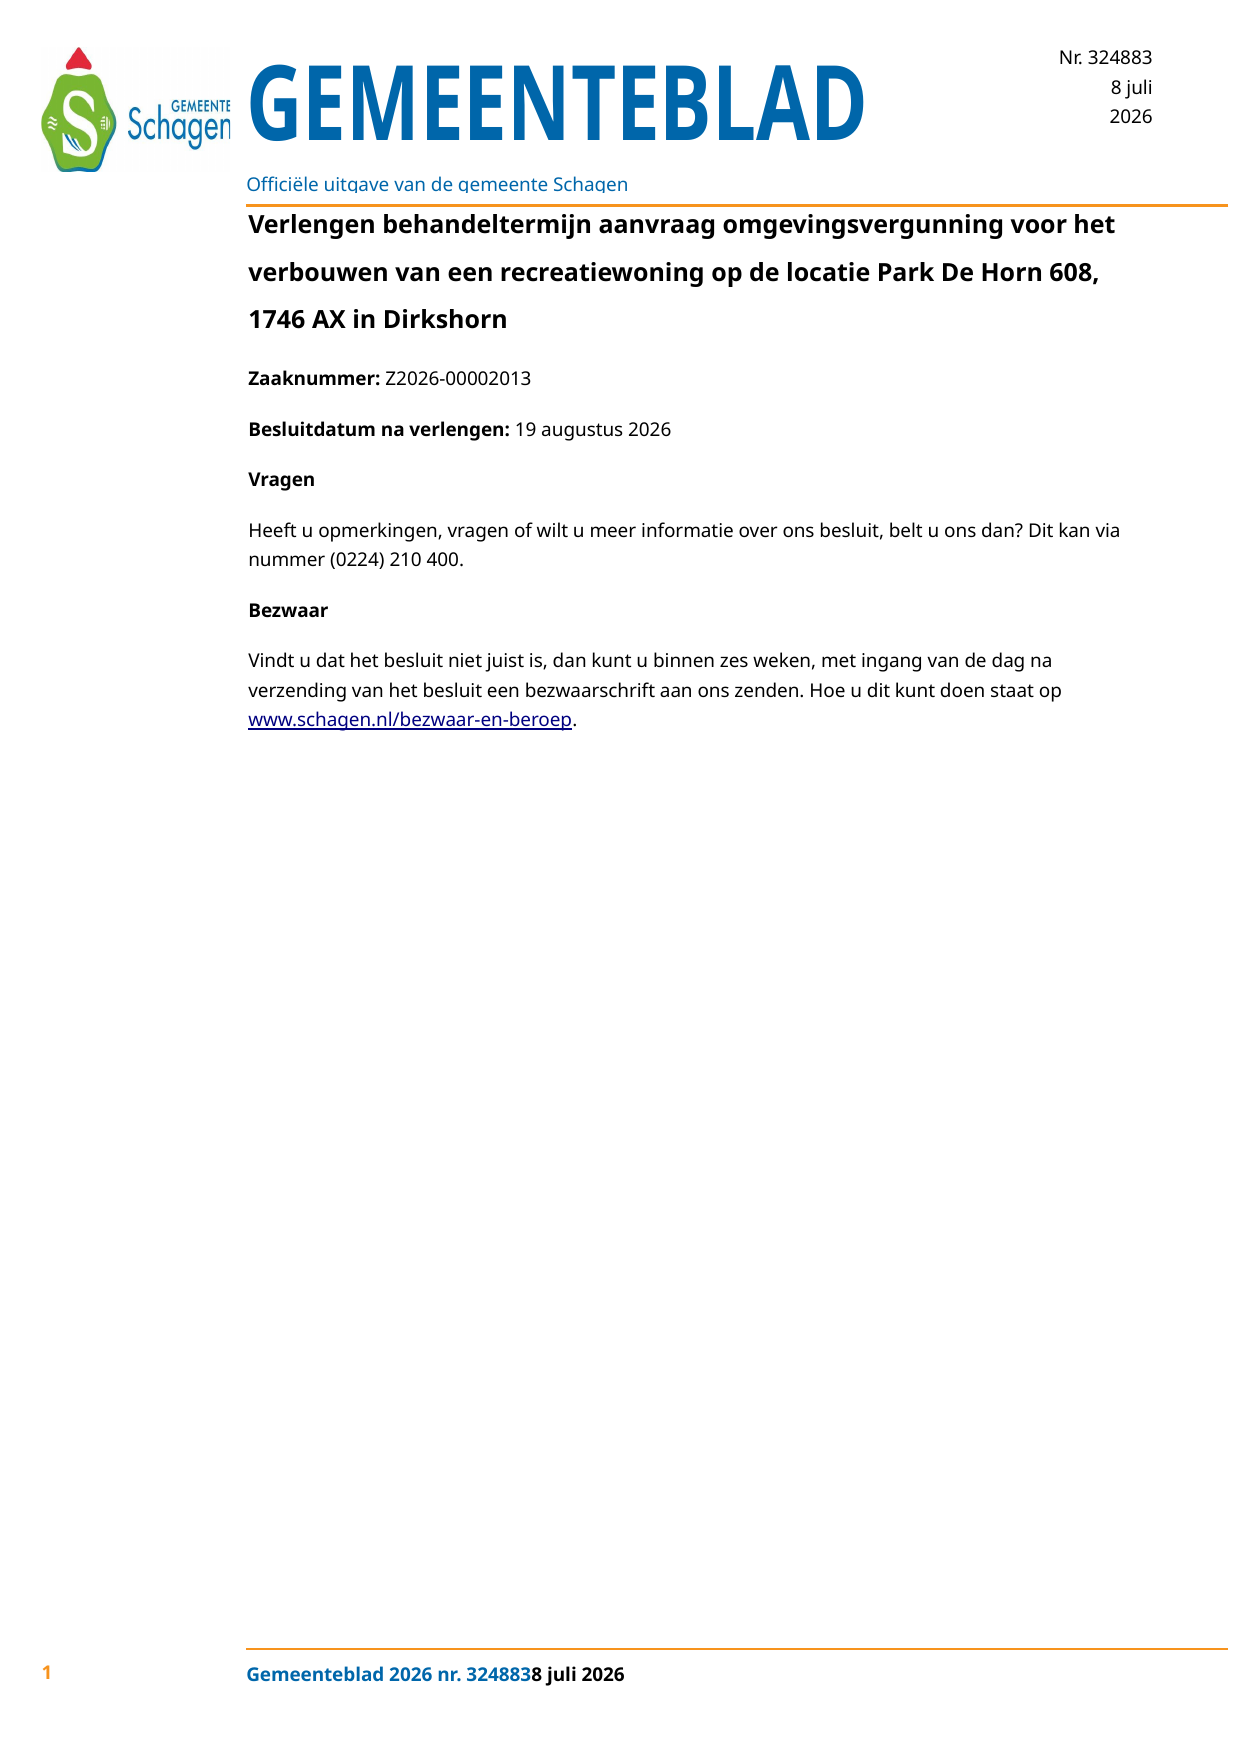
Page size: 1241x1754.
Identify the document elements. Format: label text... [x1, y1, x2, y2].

text Vindt u dat het besluit niet juist is, dan kunt u binnen zes weken, met ingang van de dag na verzending van het besluit een bezwaarschrift aan ons zenden. Hoe u dit kunt doen staat op www.schagen.nl/bezwaar-en-beroep. [248, 647, 1152, 732]
text Bezwaar [248, 597, 1152, 622]
text Besluitdatum na verlengen: 19 augustus 2026 [248, 416, 1152, 442]
text Vragen [248, 466, 1152, 492]
text Heeft u opmerkingen, vragen of wilt u meer informatie over ons besluit, belt u ons dan? Dit kan via nummer (0224) 210 400. [248, 517, 1152, 572]
text Verlengen behandeltermijn aanvraag omgevingsvergunning voor het verbouwen van een recreatiewoning op de locatie Park De Horn 608, 1746 AX in Dirkshorn [248, 207, 1152, 336]
picture [41, 47, 231, 172]
text Zaaknummer: Z2026-00002013 [248, 366, 1152, 391]
